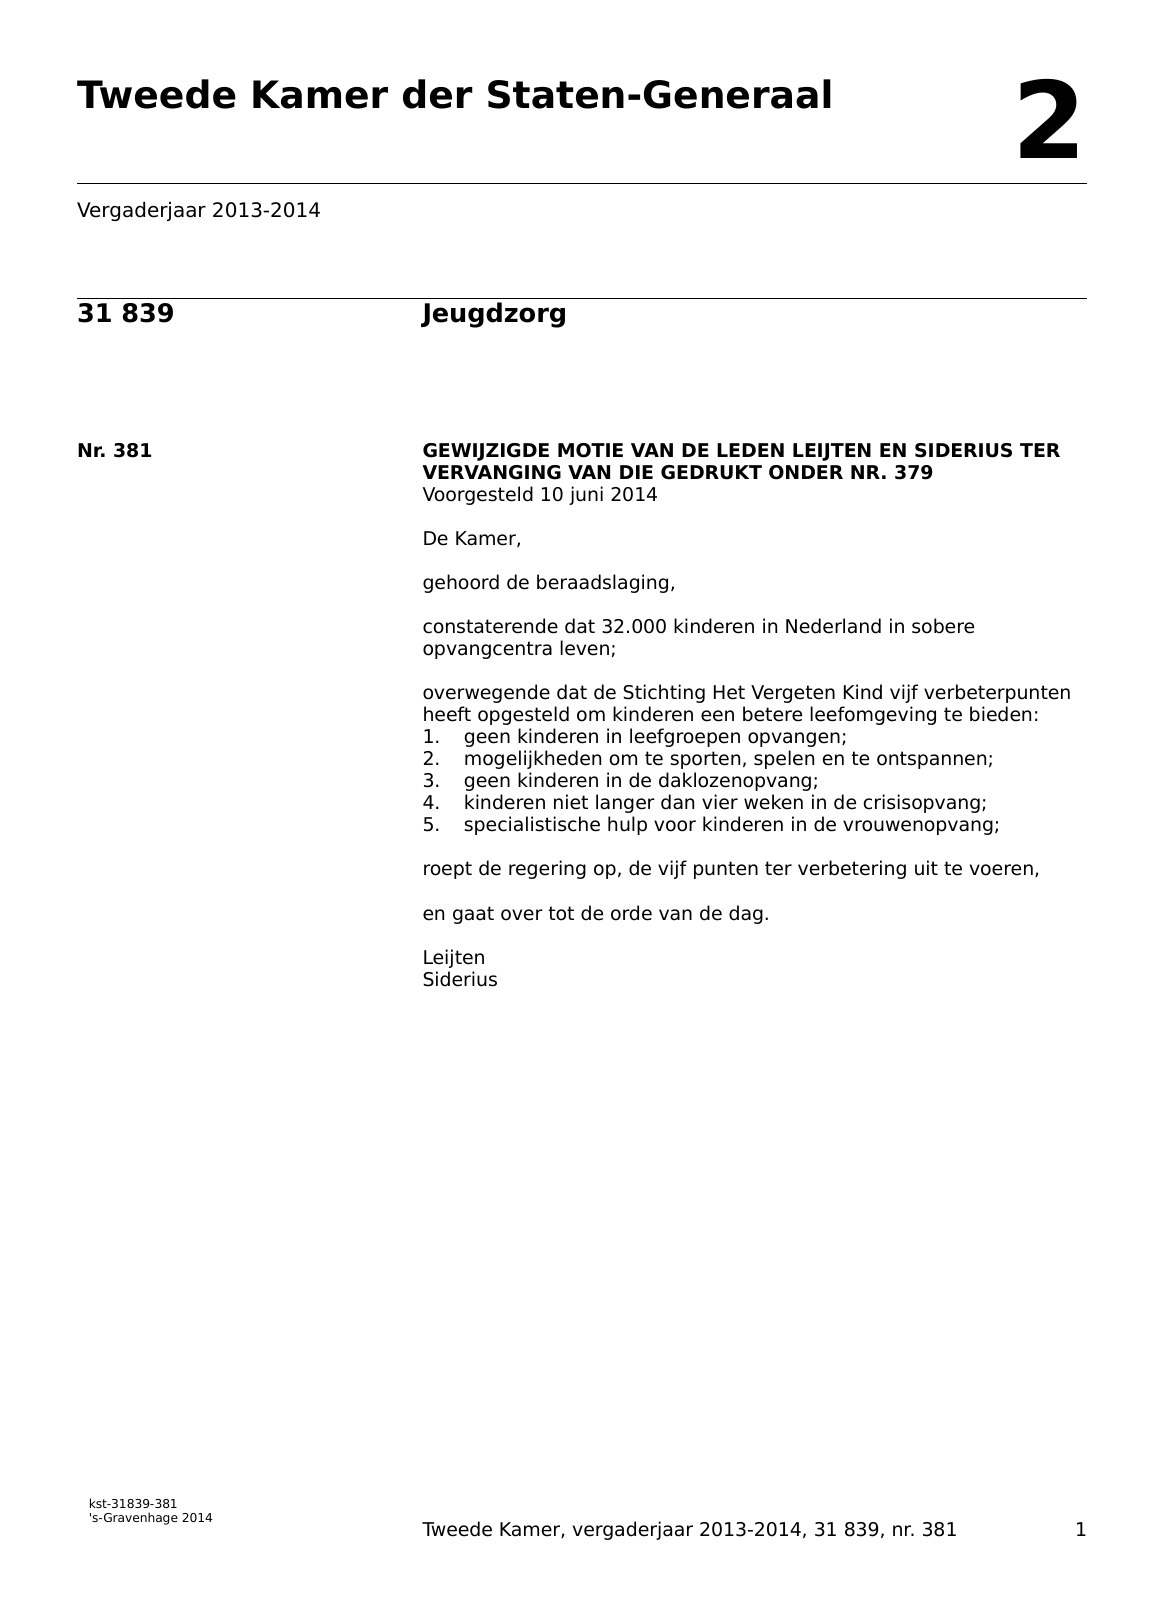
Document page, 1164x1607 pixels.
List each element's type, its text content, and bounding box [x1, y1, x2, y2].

text 's-Gravenhage 2014 [88, 1511, 323, 1525]
text gehoord de beraadslaging, [422, 572, 1087, 594]
subtitle Nr. 381 GEWIJZIGDE MOTIE VAN DE LEDEN LEIJTEN EN SIDERIUS TER VERVANGING VAN DIE GEDRUKT ONDER NR. 379 [77, 440, 1087, 484]
text 3. geen kinderen in de daklozenopvang; [422, 770, 1087, 792]
text Leijten [422, 947, 1087, 969]
subtitle 31 839 Jeugdzorg [77, 299, 1087, 329]
text roept de regering op, de vijf punten ter verbetering uit te voeren, [422, 858, 1087, 880]
text 4. kinderen niet langer dan vier weken in de crisisopvang; [422, 792, 1087, 814]
text Voorgesteld 10 juni 2014 [422, 484, 1087, 506]
text constaterende dat 32.000 kinderen in Nederland in sobere opvangcentra leven; [422, 616, 1087, 660]
table_header 2 [886, 59, 1087, 183]
text overwegende dat de Stichting Het Vergeten Kind vijf verbeterpunten heeft opgesteld om kinderen een betere leefomgeving te bieden: [422, 682, 1087, 726]
text 2. mogelijkheden om te sporten, spelen en te ontspannen; [422, 748, 1087, 770]
text kst-31839-381 [88, 1497, 323, 1511]
text en gaat over tot de orde van de dag. [422, 902, 1087, 924]
text Siderius [422, 969, 1087, 991]
table_cell Vergaderjaar 2013-2014 [77, 184, 1087, 298]
text 1. geen kinderen in leefgroepen opvangen; [422, 726, 1087, 748]
text 5. specialistische hulp voor kinderen in de vrouwenopvang; [422, 814, 1087, 836]
table_header Tweede Kamer der Staten-Generaal [77, 59, 886, 183]
text De Kamer, [422, 528, 1087, 550]
